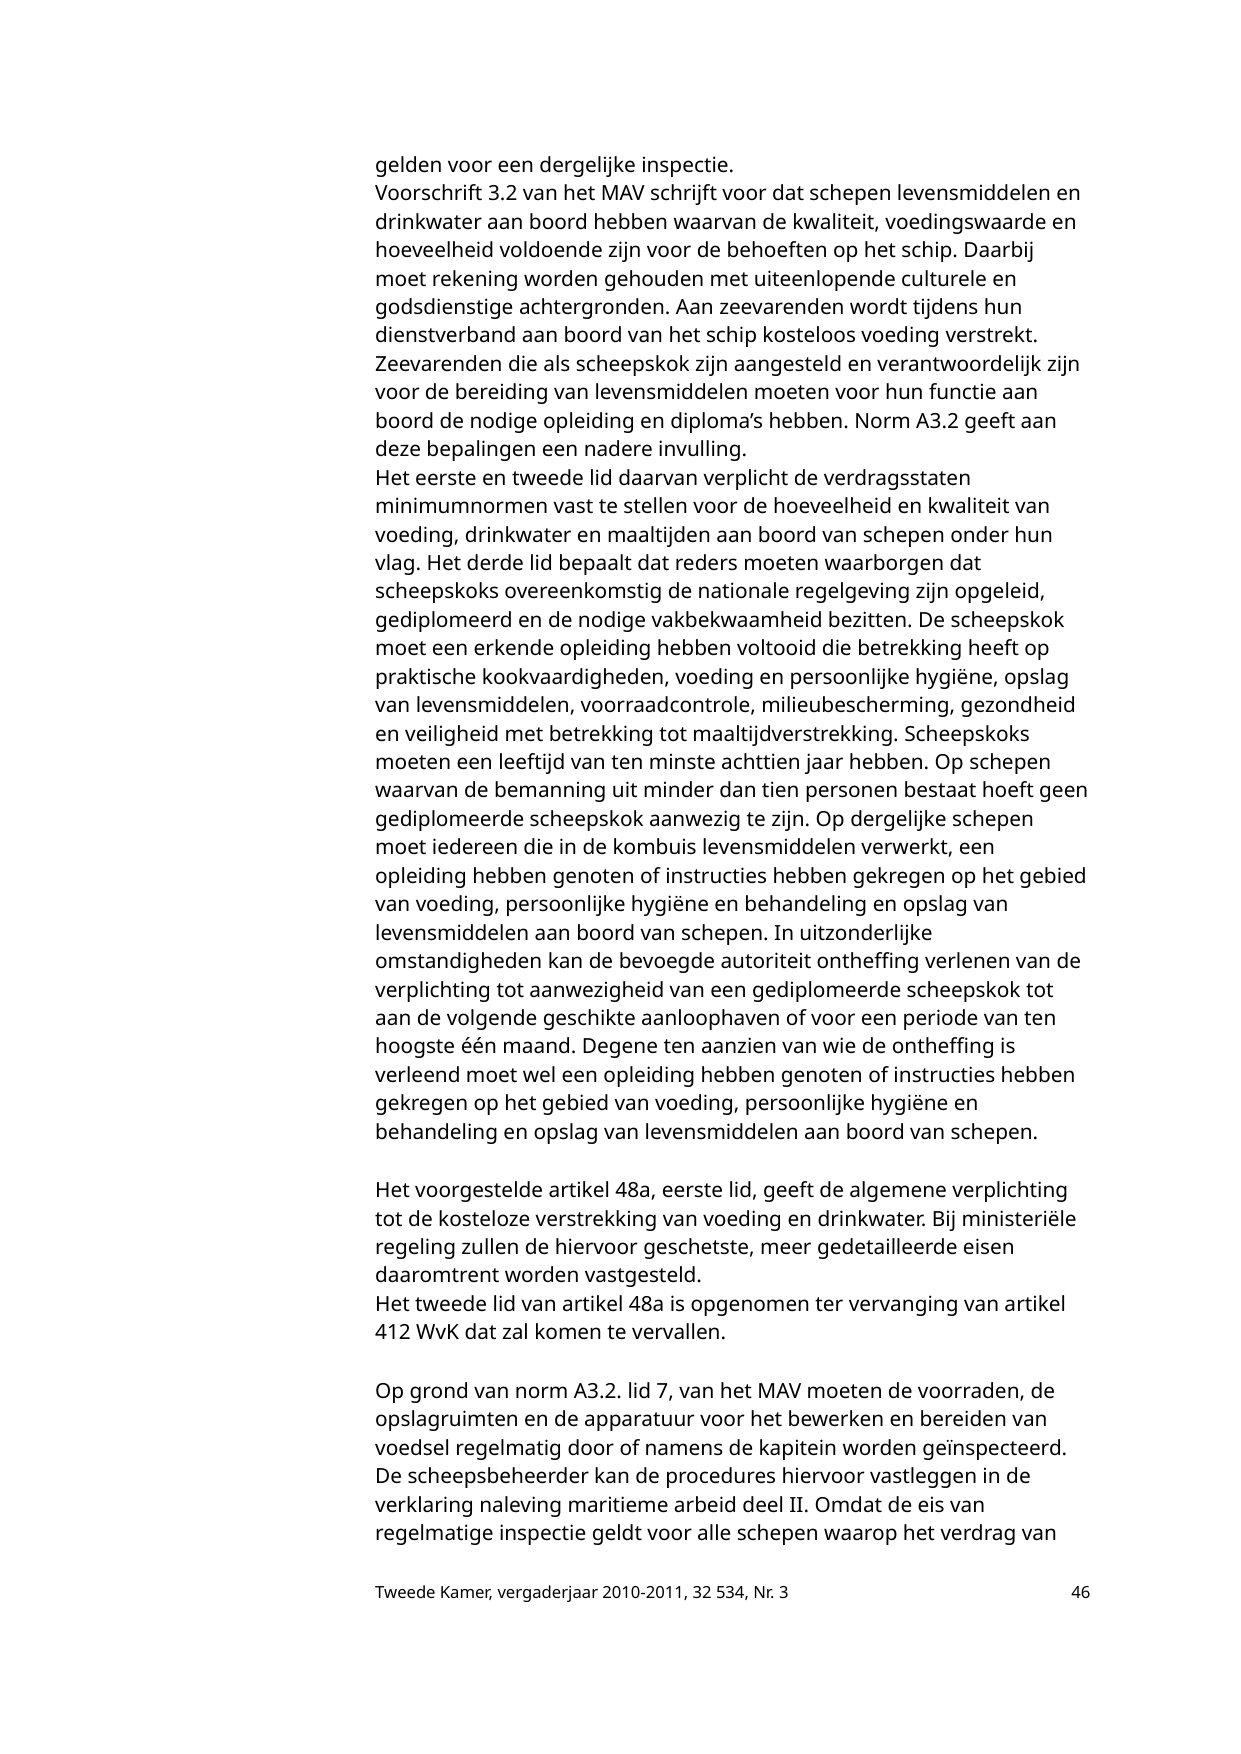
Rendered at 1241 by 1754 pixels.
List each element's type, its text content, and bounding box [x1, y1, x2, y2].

text Het voorgestelde artikel 48a, eerste lid, geeft de algemene verplichting tot de kosteloze verstrekking van voeding en drinkwater. Bij ministeriële regeling zullen de hiervoor geschetste, meer gedetailleerde eisen daaromtrent worden vastgesteld. [375, 1175, 1090, 1289]
text Op grond van norm A3.2. lid 7, van het MAV moeten de voorraden, de opslagruimten en de apparatuur voor het bewerken en bereiden van voedsel regelmatig door of namens de kapitein worden geïnspecteerd. De scheepsbeheerder kan de procedures hiervoor vastleggen in de verklaring naleving maritieme arbeid deel II. Omdat de eis van regelmatige inspectie geldt voor alle schepen waarop het verdrag van [375, 1376, 1090, 1547]
text Het eerste en tweede lid daarvan verplicht de verdragsstaten minimumnormen vast te stellen voor de hoeveelheid en kwaliteit van voeding, drinkwater en maaltijden aan boord van schepen onder hun vlag. Het derde lid bepaalt dat reders moeten waarborgen dat scheepskoks overeenkomstig de nationale regelgeving zijn opgeleid, gediplomeerd en de nodige vakbekwaamheid bezitten. De scheepskok moet een erkende opleiding hebben voltooid die betrekking heeft op praktische kookvaardigheden, voeding en persoonlijke hygiëne, opslag van levensmiddelen, voorraadcontrole, milieubescherming, gezondheid en veiligheid met betrekking tot maaltijdverstrekking. Scheepskoks moeten een leeftijd van ten minste achttien jaar hebben. Op schepen waarvan de bemanning uit minder dan tien personen bestaat hoeft geen gediplomeerde scheepskok aanwezig te zijn. Op dergelijke schepen moet iedereen die in de kombuis levensmiddelen verwerkt, een opleiding hebben genoten of instructies hebben gekregen op het gebied van voeding, persoonlijke hygiëne en behandeling en opslag van levensmiddelen aan boord van schepen. In uitzonderlijke omstandigheden kan de bevoegde autoriteit ontheffing verlenen van de verplichting tot aanwezigheid van een gediplomeerde scheepskok tot aan de volgende geschikte aanloophaven of voor een periode van ten hoogste één maand. Degene ten aanzien van wie de ontheffing is verleend moet wel een opleiding hebben genoten of instructies hebben gekregen op het gebied van voeding, persoonlijke hygiëne en behandeling en opslag van levensmiddelen aan boord van schepen. [375, 463, 1090, 1145]
text gelden voor een dergelijke inspectie. [375, 150, 1090, 178]
text Voorschrift 3.2 van het MAV schrijft voor dat schepen levensmiddelen en drinkwater aan boord hebben waarvan de kwaliteit, voedingswaarde en hoeveelheid voldoende zijn voor de behoeften op het schip. Daarbij moet rekening worden gehouden met uiteenlopende culturele en godsdienstige achtergronden. Aan zeevarenden wordt tijdens hun dienstverband aan boord van het schip kosteloos voeding verstrekt. Zeevarenden die als scheepskok zijn aangesteld en verantwoordelijk zijn voor de bereiding van levensmiddelen moeten voor hun functie aan boord de nodige opleiding en diploma’s hebben. Norm A3.2 geeft aan deze bepalingen een nadere invulling. [375, 178, 1090, 463]
text Het tweede lid van artikel 48a is opgenomen ter vervanging van artikel 412 WvK dat zal komen te vervallen. [375, 1289, 1090, 1346]
